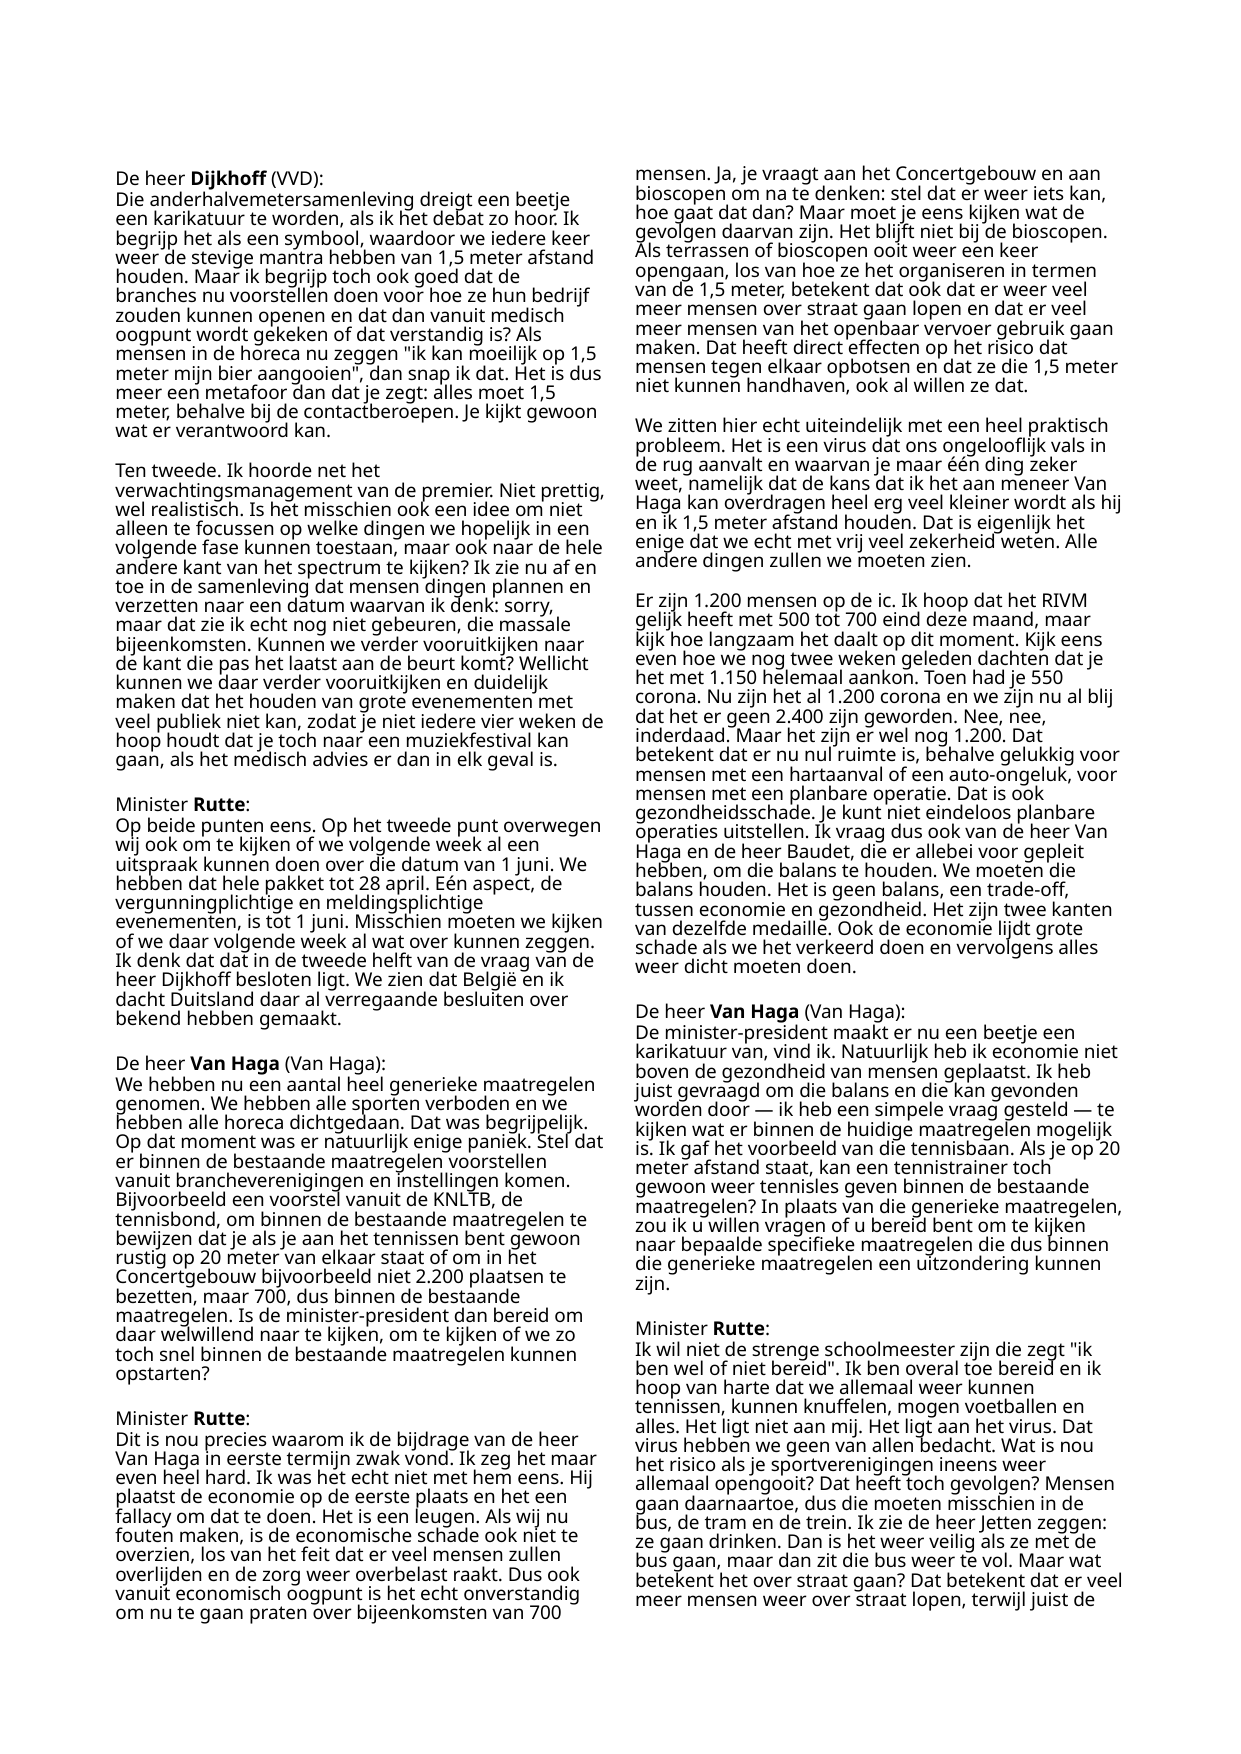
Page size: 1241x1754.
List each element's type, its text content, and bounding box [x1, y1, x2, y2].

text mensen. Ja, je vraagt aan het Concertgebouw en aan bioscopen om na te denken: stel dat er weer iets kan, hoe gaat dat dan? Maar moet je eens kijken wat de gevolgen daarvan zijn. Het blijft niet bij de bioscopen. Als terrassen of bioscopen ooit weer een keer opengaan, los van hoe ze het organiseren in termen van de 1,5 meter, betekent dat ook dat er weer veel meer mensen over straat gaan lopen en dat er veel meer mensen van het openbaar vervoer gebruik gaan maken. Dat heeft direct effecten op het risico dat mensen tegen elkaar opbotsen en dat ze die 1,5 meter niet kunnen handhaven, ook al willen ze dat. [635, 165, 1125, 397]
text De heer Dijkhoff (VVD): [115, 165, 605, 191]
text We zitten hier echt uiteindelijk met een heel praktisch probleem. Het is een virus dat ons ongelooflijk vals in de rug aanvalt en waarvan je maar één ding zeker weet, namelijk dat de kans dat ik het aan meneer Van Haga kan overdragen heel erg veel kleiner wordt als hij en ik 1,5 meter afstand houden. Dat is eigenlijk het enige dat we echt met vrij veel zekerheid weten. Alle andere dingen zullen we moeten zien. [635, 417, 1125, 571]
text De minister-president maakt er nu een beetje een karikatuur van, vind ik. Natuurlijk heb ik economie niet boven de gezondheid van mensen geplaatst. Ik heb juist gevraagd om die balans en die kan gevonden worden door — ik heb een simpele vraag gesteld — te kijken wat er binnen de huidige maatregelen mogelijk is. Ik gaf het voorbeeld van die tennisbaan. Als je op 20 meter afstand staat, kan een tennistrainer toch gewoon weer tennisles geven binnen de bestaande maatregelen? In plaats van die generieke maatregelen, zou ik u willen vragen of u bereid bent om te kijken naar bepaalde specifieke maatregelen die dus binnen die generieke maatregelen een uitzondering kunnen zijn. [635, 1024, 1125, 1294]
text De heer Van Haga (Van Haga): [635, 998, 1125, 1024]
text Er zijn 1.200 mensen op de ic. Ik hoop dat het RIVM gelijk heeft met 500 tot 700 eind deze maand, maar kijk hoe langzaam het daalt op dit moment. Kijk eens even hoe we nog twee weken geleden dachten dat je het met 1.150 helemaal aankon. Toen had je 550 corona. Nu zijn het al 1.200 corona en we zijn nu al blij dat het er geen 2.400 zijn geworden. Nee, nee, inderdaad. Maar het zijn er wel nog 1.200. Dat betekent dat er nu nul ruimte is, behalve gelukkig voor mensen met een hartaanval of een auto-ongeluk, voor mensen met een planbare operatie. Dat is ook gezondheidsschade. Je kunt niet eindeloos planbare operaties uitstellen. Ik vraag dus ook van de heer Van Haga en de heer Baudet, die er allebei voor gepleit hebben, om die balans te houden. We moeten die balans houden. Het is geen balans, een trade-off, tussen economie en gezondheid. Het zijn twee kanten van dezelfde medaille. Ook de economie lijdt grote schade als we het verkeerd doen en vervolgens alles weer dicht moeten doen. [635, 592, 1125, 978]
text Minister Rutte: [115, 1405, 605, 1431]
text Ten tweede. Ik hoorde net het verwachtingsmanagement van de premier. Niet prettig, wel realistisch. Is het misschien ook een idee om niet alleen te focussen op welke dingen we hopelijk in een volgende fase kunnen toestaan, maar ook naar de hele andere kant van het spectrum te kijken? Ik zie nu af en toe in de samenleving dat mensen dingen plannen en verzetten naar een datum waarvan ik denk: sorry, maar dat zie ik echt nog niet gebeuren, die massale bijeenkomsten. Kunnen we verder vooruitkijken naar de kant die pas het laatst aan de beurt komt? Wellicht kunnen we daar verder vooruitkijken en duidelijk maken dat het houden van grote evenementen met veel publiek niet kan, zodat je niet iedere vier weken de hoop houdt dat je toch naar een muziekfestival kan gaan, als het medisch advies er dan in elk geval is. [115, 462, 605, 771]
text Op beide punten eens. Op het tweede punt overwegen wij ook om te kijken of we volgende week al een uitspraak kunnen doen over die datum van 1 juni. We hebben dat hele pakket tot 28 april. Eén aspect, de vergunningplichtige en meldingsplichtige evenementen, is tot 1 juni. Misschien moeten we kijken of we daar volgende week al wat over kunnen zeggen. Ik denk dat dat in de tweede helft van de vraag van de heer Dijkhoff besloten ligt. We zien dat België en ik dacht Duitsland daar al verregaande besluiten over bekend hebben gemaakt. [115, 817, 605, 1029]
text Ik wil niet de strenge schoolmeester zijn die zegt "ik ben wel of niet bereid". Ik ben overal toe bereid en ik hoop van harte dat we allemaal weer kunnen tennissen, kunnen knuffelen, mogen voetballen en alles. Het ligt niet aan mij. Het ligt aan het virus. Dat virus hebben we geen van allen bedacht. Wat is nou het risico als je sportverenigingen ineens weer allemaal opengooit? Dat heeft toch gevolgen? Mensen gaan daarnaartoe, dus die moeten misschien in de bus, de tram en de trein. Ik zie de heer Jetten zeggen: ze gaan drinken. Dan is het weer veilig als ze met de bus gaan, maar dan zit die bus weer te vol. Maar wat betekent het over straat gaan? Dat betekent dat er veel meer mensen weer over straat lopen, terwijl juist de [635, 1341, 1125, 1610]
text De heer Van Haga (Van Haga): [115, 1050, 605, 1076]
text Dit is nou precies waarom ik de bijdrage van de heer Van Haga in eerste termijn zwak vond. Ik zeg het maar even heel hard. Ik was het echt niet met hem eens. Hij plaatst de economie op de eerste plaats en het een fallacy om dat te doen. Het is een leugen. Als wij nu fouten maken, is de economische schade ook niet te overzien, los van het feit dat er veel mensen zullen overlijden en de zorg weer overbelast raakt. Dus ook vanuit economisch oogpunt is het echt onverstandig om nu te gaan praten over bijeenkomsten van 700 [115, 1431, 605, 1623]
text Die anderhalvemetersamenleving dreigt een beetje een karikatuur te worden, als ik het debat zo hoor. Ik begrijp het als een symbool, waardoor we iedere keer weer de stevige mantra hebben van 1,5 meter afstand houden. Maar ik begrijp toch ook goed dat de branches nu voorstellen doen voor hoe ze hun bedrijf zouden kunnen openen en dat dan vanuit medisch oogpunt wordt gekeken of dat verstandig is? Als mensen in de horeca nu zeggen "ik kan moeilijk op 1,5 meter mijn bier aangooien", dan snap ik dat. Het is dus meer een metafoor dan dat je zegt: alles moet 1,5 meter, behalve bij de contactberoepen. Je kijkt gewoon wat er verantwoord kan. [115, 191, 605, 442]
text We hebben nu een aantal heel generieke maatregelen genomen. We hebben alle sporten verboden en we hebben alle horeca dichtgedaan. Dat was begrijpelijk. Op dat moment was er natuurlijk enige paniek. Stel dat er binnen de bestaande maatregelen voorstellen vanuit brancheverenigingen en instellingen komen. Bijvoorbeeld een voorstel vanuit de KNLTB, de tennisbond, om binnen de bestaande maatregelen te bewijzen dat je als je aan het tennissen bent gewoon rustig op 20 meter van elkaar staat of om in het Concertgebouw bijvoorbeeld niet 2.200 plaatsen te bezetten, maar 700, dus binnen de bestaande maatregelen. Is de minister-president dan bereid om daar welwillend naar te kijken, om te kijken of we zo toch snel binnen de bestaande maatregelen kunnen opstarten? [115, 1076, 605, 1384]
text Minister Rutte: [115, 791, 605, 817]
text Minister Rutte: [635, 1315, 1125, 1341]
